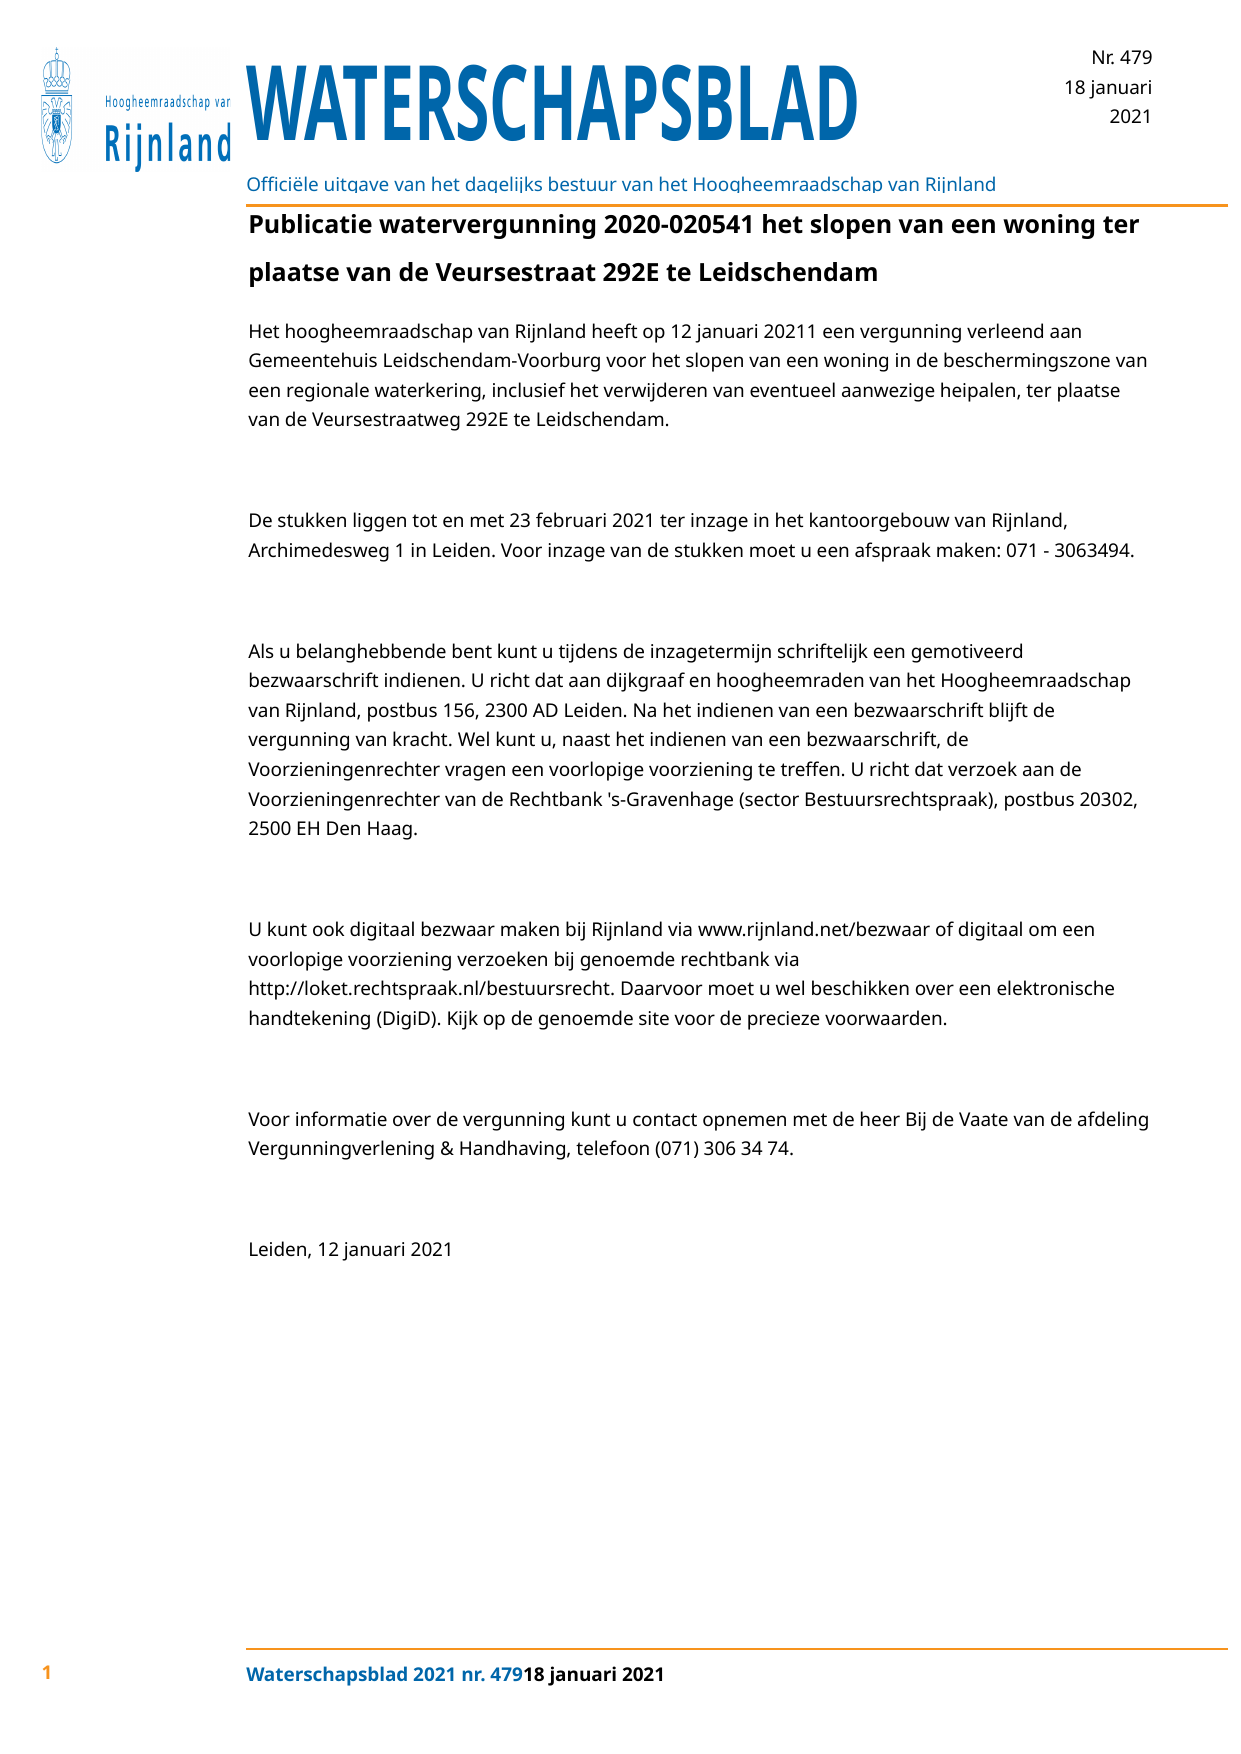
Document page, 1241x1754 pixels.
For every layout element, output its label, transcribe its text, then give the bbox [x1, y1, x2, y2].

text U kunt ook digitaal bezwaar maken bij Rijnland via www.rijnland.net/bezwaar of digitaal om een voorlopige voorziening verzoeken bij genoemde rechtbank via http://loket.rechtspraak.nl/bestuursrecht. Daarvoor moet u wel beschikken over een elektronische handtekening (DigiD). Kijk op de genoemde site voor de precieze voorwaarden. [248, 916, 1152, 1031]
text Als u belanghebbende bent kunt u tijdens de inzagetermijn schriftelijk een gemotiveerd bezwaarschrift indienen. U richt dat aan dijkgraaf en hoogheemraden van het Hoogheemraadschap van Rijnland, postbus 156, 2300 AD Leiden. Na het indienen van een bezwaarschrift blijft de vergunning van kracht. Wel kunt u, naast het indienen van een bezwaarschrift, de Voorzieningenrechter vragen een voorlopige voorziening te treffen. U richt dat verzoek aan de Voorzieningenrechter van de Rechtbank 's-Gravenhage (sector Bestuursrechtspraak), postbus 20302, 2500 EH Den Haag. [248, 638, 1152, 841]
text Voor informatie over de vergunning kunt u contact opnemen met de heer Bij de Vaate van de afdeling Vergunningverlening & Handhaving, telefoon (071) 306 34 74. [248, 1106, 1152, 1161]
text Leiden, 12 januari 2021 [248, 1236, 1152, 1262]
text Het hoogheemraadschap van Rijnland heeft op 12 januari 20211 een vergunning verleend aan Gemeentehuis Leidschendam-Voorburg voor het slopen van een woning in de beschermingszone van een regionale waterkering, inclusief het verwijderen van eventueel aanwezige heipalen, ter plaatse van de Veursestraatweg 292E te Leidschendam. [248, 318, 1152, 432]
text Publicatie watervergunning 2020-020541 het slopen van een woning ter plaatse van de Veursestraat 292E te Leidschendam [248, 207, 1152, 288]
text De stukken liggen tot en met 23 februari 2021 ter inzage in het kantoorgebouw van Rijnland, Archimedesweg 1 in Leiden. Voor inzage van de stukken moet u een afspraak maken: 071 - 3063494. [248, 507, 1152, 563]
picture [41, 47, 231, 172]
